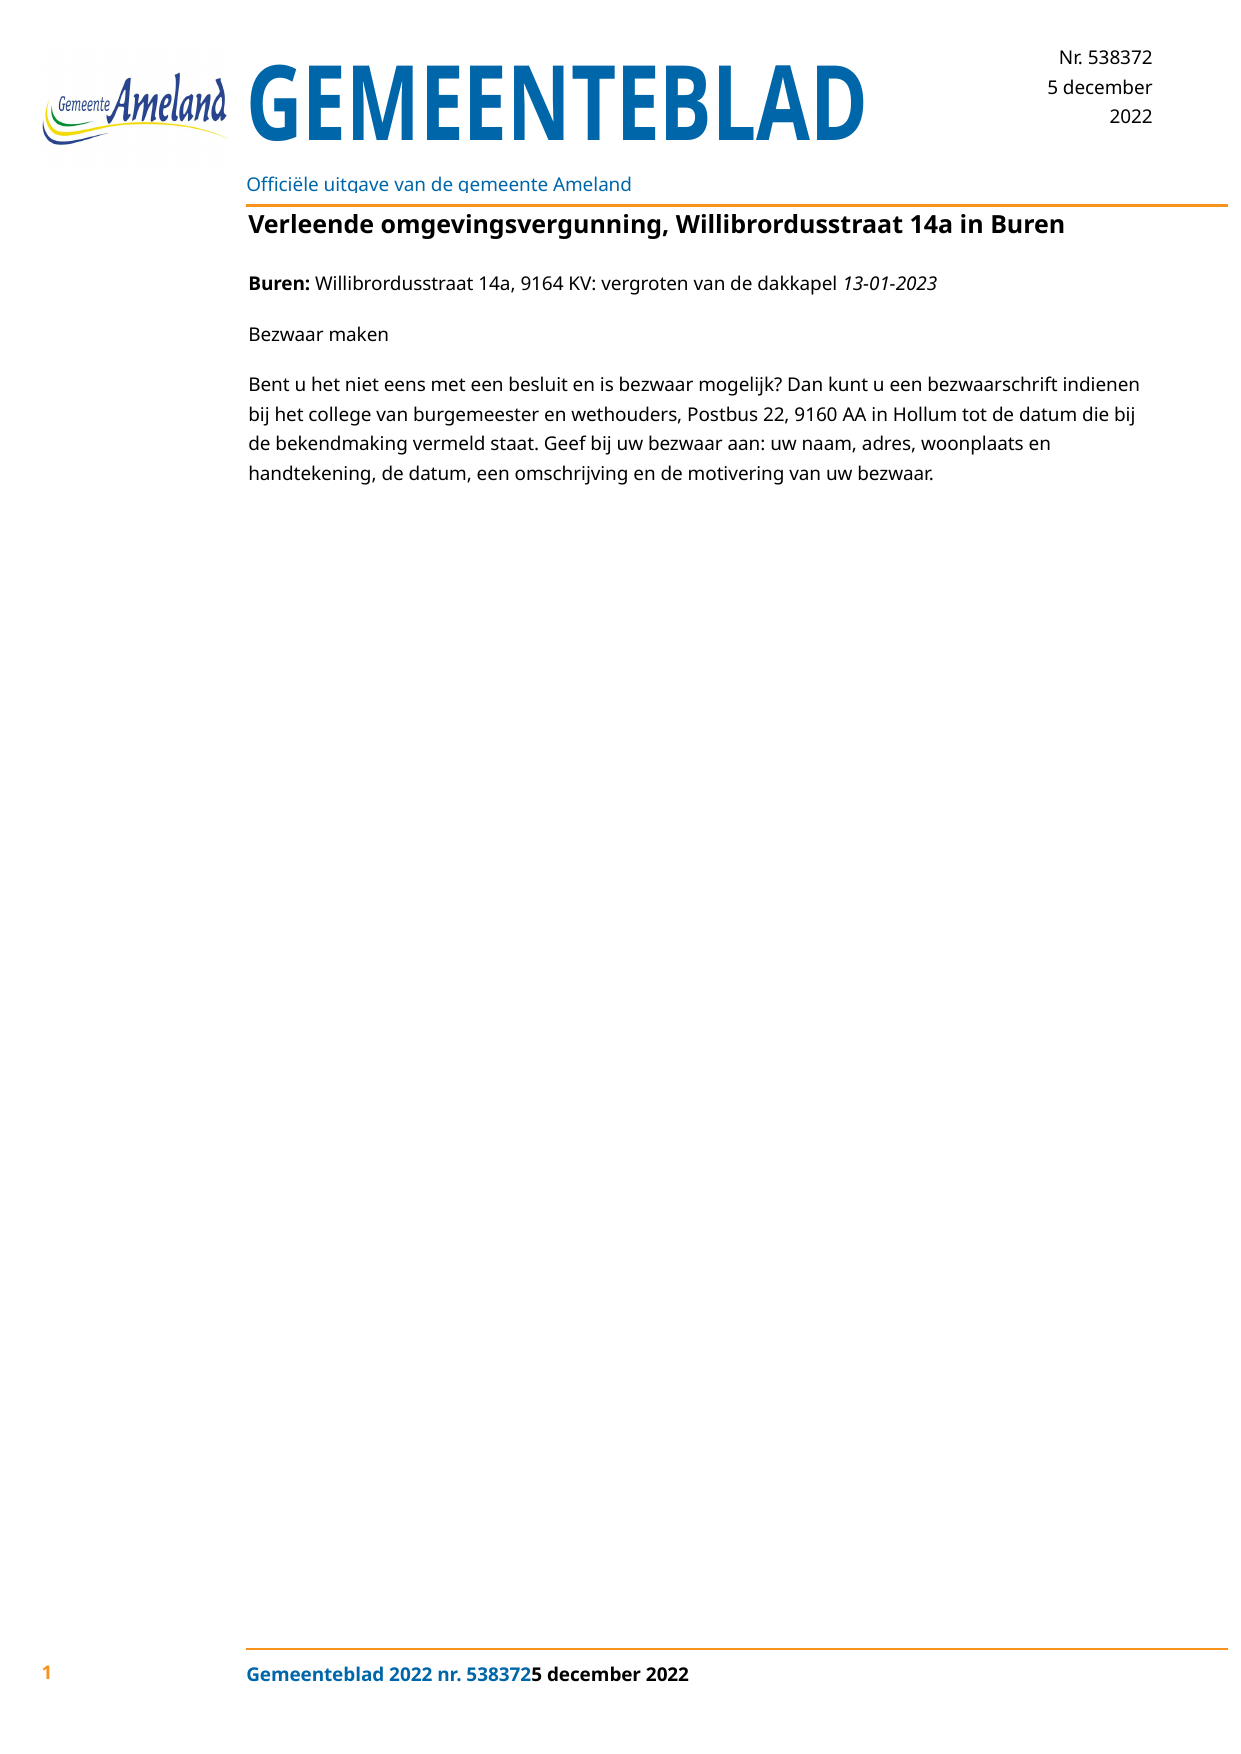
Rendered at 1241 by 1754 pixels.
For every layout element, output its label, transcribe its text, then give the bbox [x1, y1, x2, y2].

text Buren: Willibrordusstraat 14a, 9164 KV: vergroten van de dakkapel 13-01-2023 [248, 270, 1152, 296]
text Verleende omgevingsvergunning, Willibrordusstraat 14a in Buren [248, 207, 1152, 241]
text Bezwaar maken [248, 321, 1152, 346]
text Bent u het niet eens met een besluit en is bezwaar mogelijk? Dan kunt u een bezwaarschrift indienen bij het college van burgemeester en wethouders, Postbus 22, 9160 AA in Hollum tot de datum die bij de bekendmaking vermeld staat. Geef bij uw bezwaar aan: uw naam, adres, woonplaats en handtekening, de datum, een omschrijving en de motivering van uw bezwaar. [248, 371, 1152, 486]
picture [41, 47, 231, 172]
